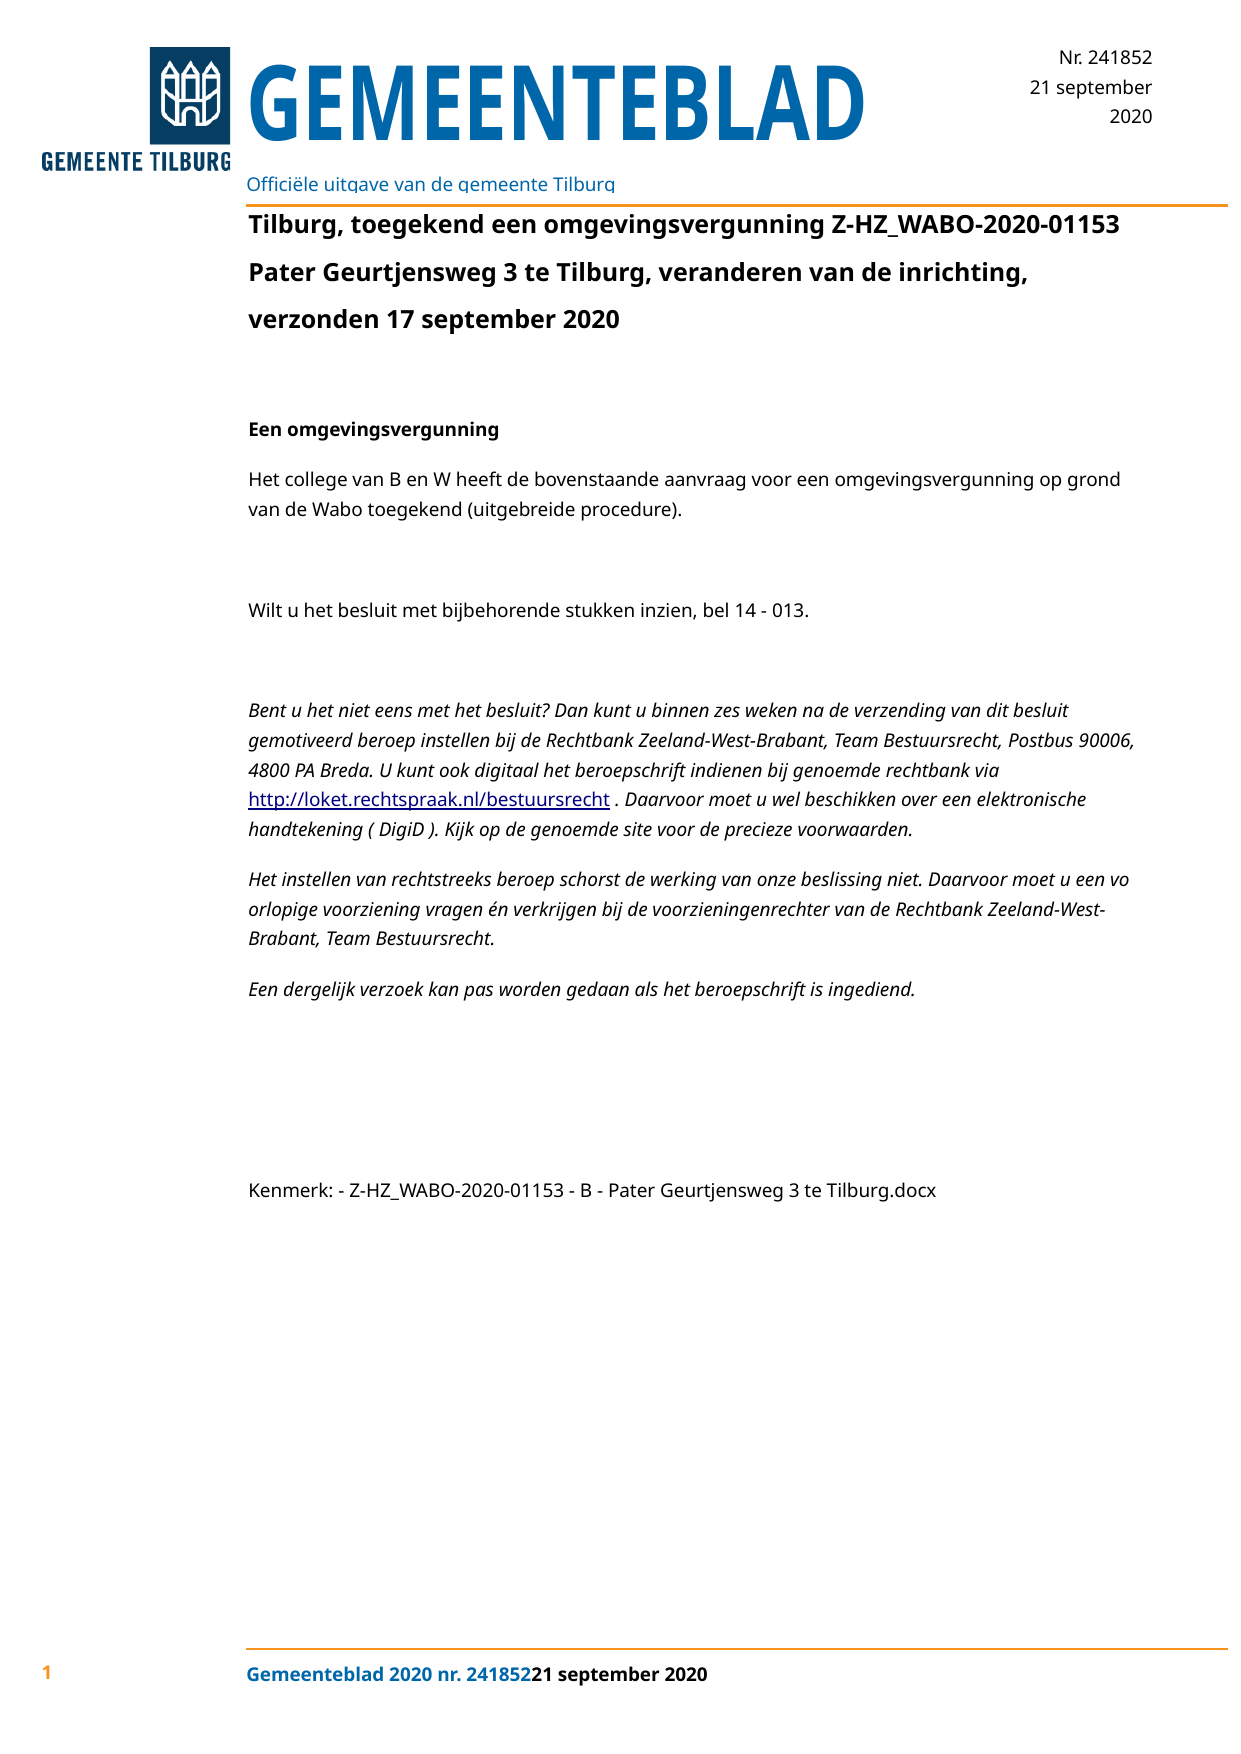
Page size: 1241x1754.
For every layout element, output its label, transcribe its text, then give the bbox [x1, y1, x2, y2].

text Wilt u het besluit met bijbehorende stukken inzien, bel 14 - 013. [248, 597, 1152, 622]
text Een dergelijk verzoek kan pas worden gedaan als het beroepschrift is ingediend. [248, 976, 1152, 1002]
picture [41, 47, 231, 172]
text Bent u het niet eens met het besluit? Dan kunt u binnen zes weken na de verzending van dit besluit gemotiveerd beroep instellen bij de Rechtbank Zeeland-West-Brabant, Team Bestuursrecht, Postbus 90006, 4800 PA Breda. U kunt ook digitaal het beroepschrift indienen bij genoemde rechtbank via http://loket.rechtspraak.nl/bestuursrecht . Daarvoor moet u wel beschikken over een elektronische handtekening ( DigiD ). Kijk op de genoemde site voor de precieze voorwaarden. [248, 698, 1152, 842]
text Kenmerk: - Z-HZ_WABO-2020-01153 - B - Pater Geurtjensweg 3 te Tilburg.docx [248, 1178, 1152, 1203]
text Het college van B en W heeft de bovenstaande aanvraag voor een omgevingsvergunning op grond van de Wabo toegekend (uitgebreide procedure). [248, 466, 1152, 522]
text Een omgevingsvergunning [248, 416, 1152, 442]
text Het instellen van rechtstreeks beroep schorst de werking van onze beslissing niet. Daarvoor moet u een vo orlopige voorziening vragen én verkrijgen bij de voorzieningenrechter van de Rechtbank Zeeland-West-Brabant, Team Bestuursrecht. [248, 866, 1152, 951]
text Tilburg, toegekend een omgevingsvergunning Z-HZ_WABO-2020-01153 Pater Geurtjensweg 3 te Tilburg, veranderen van de inrichting, verzonden 17 september 2020 [248, 207, 1152, 336]
